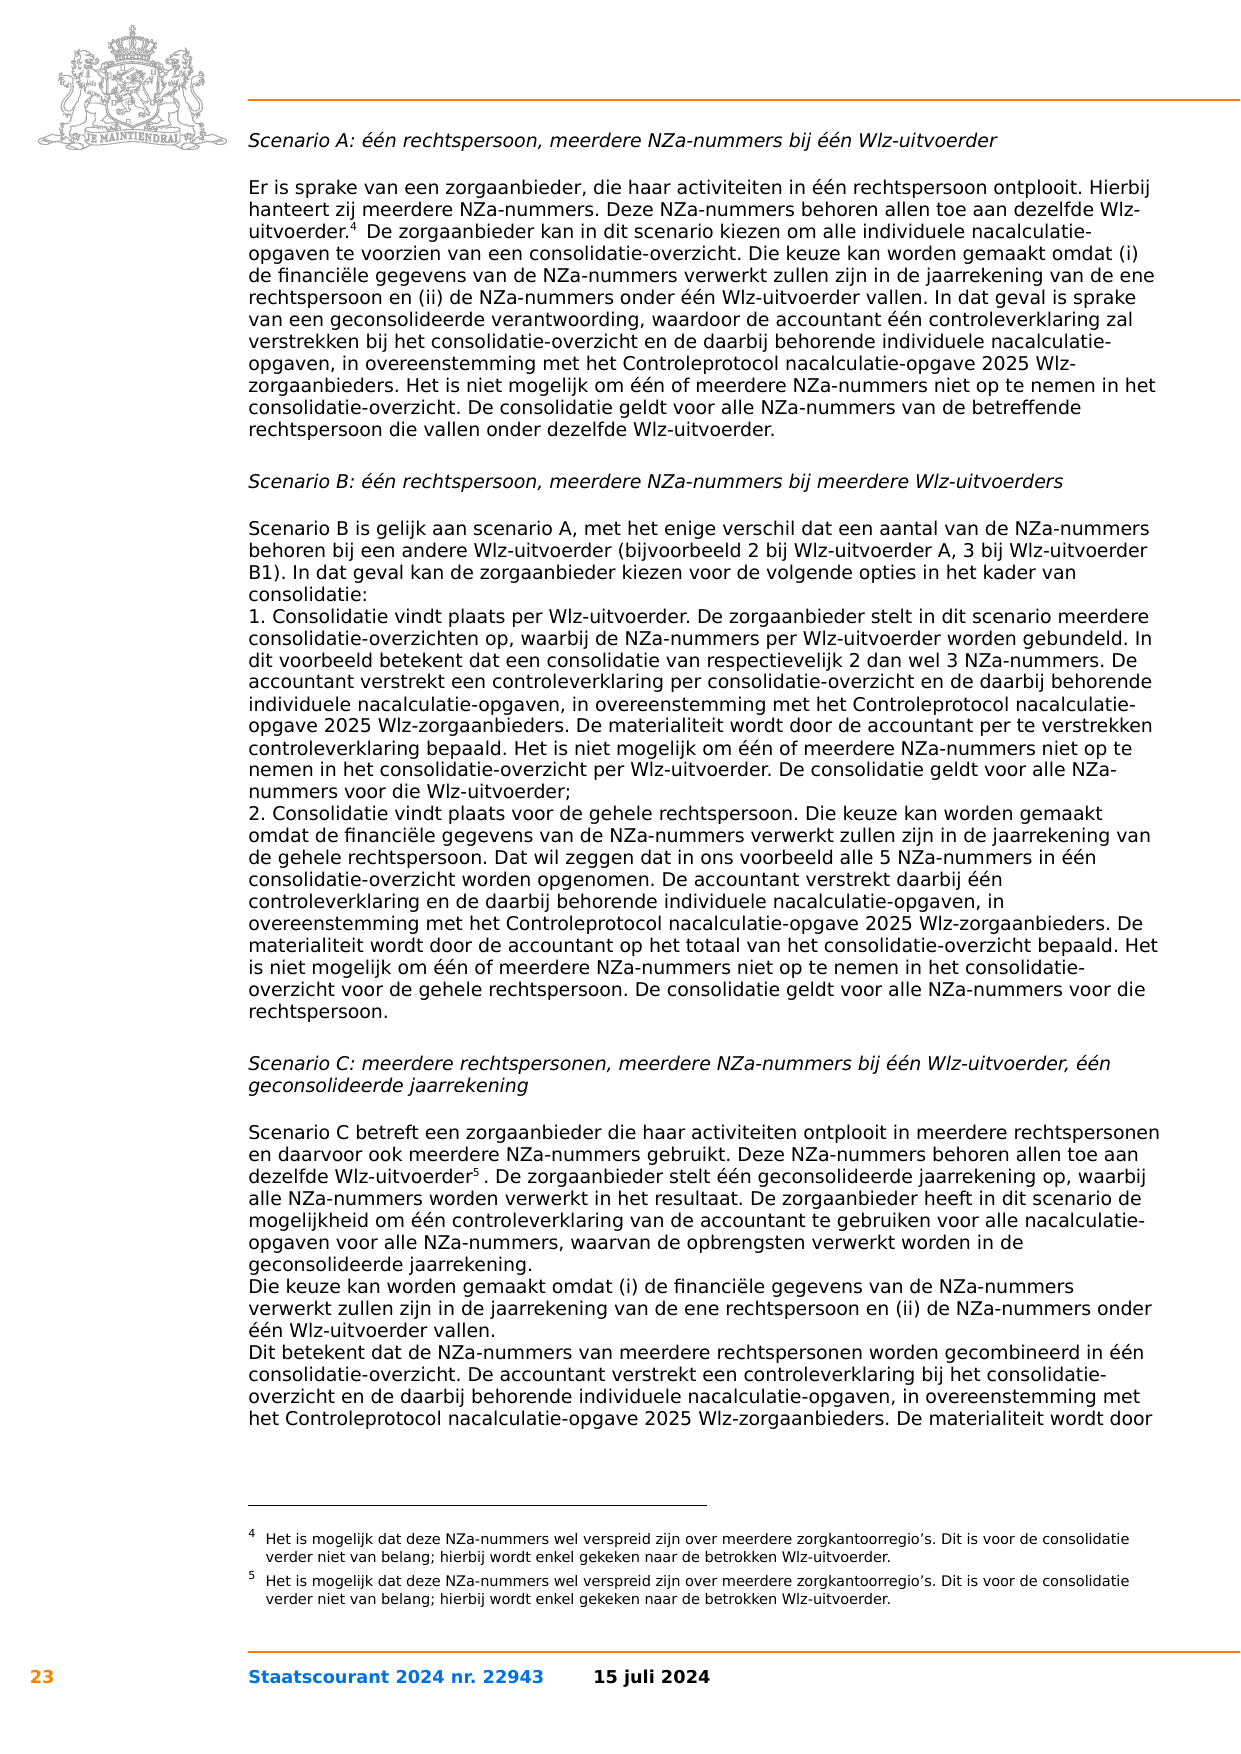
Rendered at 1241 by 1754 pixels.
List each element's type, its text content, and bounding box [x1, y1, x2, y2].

picture [38, 25, 227, 150]
text 2. Consolidatie vindt plaats voor de gehele rechtspersoon. Die keuze kan worden gemaakt omdat de financiële gegevens van de NZa-nummers verwerkt zullen zijn in de jaarrekening van de gehele rechtspersoon. Dat wil zeggen dat in ons voorbeeld alle 5 NZa-nummers in één consolidatie-overzicht worden opgenomen. De accountant verstrekt daarbij één controleverklaring en de daarbij behorende individuele nacalculatie-opgaven, in overeenstemming met het Controleprotocol nacalculatie-opgave 2025 Wlz-zorgaanbieders. De materialiteit wordt door de accountant op het totaal van het consolidatie-overzicht bepaald. Het is niet mogelijk om één of meerdere NZa-nummers niet op te nemen in het consolidatie-overzicht voor de gehele rechtspersoon. De consolidatie geldt voor alle NZa-nummers voor die rechtspersoon. [248, 803, 1163, 1023]
text Die keuze kan worden gemaakt omdat (i) de financiële gegevens van de NZa-nummers verwerkt zullen zijn in de jaarrekening van de ene rechtspersoon en (ii) de NZa-nummers onder één Wlz-uitvoerder vallen. [248, 1276, 1163, 1342]
text Scenario B is gelijk aan scenario A, met het enige verschil dat een aantal van de NZa-nummers behoren bij een andere Wlz-uitvoerder (bijvoorbeeld 2 bij Wlz-uitvoerder A, 3 bij Wlz-uitvoerder B1). In dat geval kan de zorgaanbieder kiezen voor de volgende opties in het kader van consolidatie: [248, 518, 1163, 606]
subtitle Scenario C: meerdere rechtspersonen, meerdere NZa-nummers bij één Wlz-uitvoerder, één geconsolideerde jaarrekening [248, 1053, 1163, 1097]
text Het is mogelijk dat deze NZa-nummers wel verspreid zijn over meerdere zorgkantoorregio’s. Dit is voor de consolidatie verder niet van belang; hierbij wordt enkel gekeken naar de betrokken Wlz-uitvoerder. [248, 1569, 1163, 1608]
text Het is mogelijk dat deze NZa-nummers wel verspreid zijn over meerdere zorgkantoorregio’s. Dit is voor de consolidatie verder niet van belang; hierbij wordt enkel gekeken naar de betrokken Wlz-uitvoerder. [248, 1527, 1163, 1566]
subtitle Scenario B: één rechtspersoon, meerdere NZa-nummers bij meerdere Wlz-uitvoerders [248, 471, 1163, 493]
text Scenario C betreft een zorgaanbieder die haar activiteiten ontplooit in meerdere rechtspersonen en daarvoor ook meerdere NZa-nummers gebruikt. Deze NZa-nummers behoren allen toe aan dezelfde Wlz-uitvoerder. De zorgaanbieder stelt één geconsolideerde jaarrekening op, waarbij alle NZa-nummers worden verwerkt in het resultaat. De zorgaanbieder heeft in dit scenario de mogelijkheid om één controleverklaring van de accountant te gebruiken voor alle nacalculatie-opgaven voor alle NZa-nummers, waarvan de opbrengsten verwerkt worden in de geconsolideerde jaarrekening. [248, 1122, 1163, 1276]
text Dit betekent dat de NZa-nummers van meerdere rechtspersonen worden gecombineerd in één consolidatie-overzicht. De accountant verstrekt een controleverklaring bij het consolidatie-overzicht en de daarbij behorende individuele nacalculatie-opgaven, in overeenstemming met het Controleprotocol nacalculatie-opgave 2025 Wlz-zorgaanbieders. De materialiteit wordt door [248, 1342, 1163, 1430]
subtitle Scenario A: één rechtspersoon, meerdere NZa-nummers bij één Wlz-uitvoerder [248, 130, 1163, 152]
text Er is sprake van een zorgaanbieder, die haar activiteiten in één rechtspersoon ontplooit. Hierbij hanteert zij meerdere NZa-nummers. Deze NZa-nummers behoren allen toe aan dezelfde Wlz-uitvoerder. De zorgaanbieder kan in dit scenario kiezen om alle individuele nacalculatie-opgaven te voorzien van een consolidatie-overzicht. Die keuze kan worden gemaakt omdat (i) de financiële gegevens van de NZa-nummers verwerkt zullen zijn in de jaarrekening van de ene rechtspersoon en (ii) de NZa-nummers onder één Wlz-uitvoerder vallen. In dat geval is sprake van een geconsolideerde verantwoording, waardoor de accountant één controleverklaring zal verstrekken bij het consolidatie-overzicht en de daarbij behorende individuele nacalculatie-opgaven, in overeenstemming met het Controleprotocol nacalculatie-opgave 2025 Wlz-zorgaanbieders. Het is niet mogelijk om één of meerdere NZa-nummers niet op te nemen in het consolidatie-overzicht. De consolidatie geldt voor alle NZa-nummers van de betreffende rechtspersoon die vallen onder dezelfde Wlz-uitvoerder. [248, 177, 1163, 441]
text 1. Consolidatie vindt plaats per Wlz-uitvoerder. De zorgaanbieder stelt in dit scenario meerdere consolidatie-overzichten op, waarbij de NZa-nummers per Wlz-uitvoerder worden gebundeld. In dit voorbeeld betekent dat een consolidatie van respectievelijk 2 dan wel 3 NZa-nummers. De accountant verstrekt een controleverklaring per consolidatie-overzicht en de daarbij behorende individuele nacalculatie-opgaven, in overeenstemming met het Controleprotocol nacalculatie-opgave 2025 Wlz-zorgaanbieders. De materialiteit wordt door de accountant per te verstrekken controleverklaring bepaald. Het is niet mogelijk om één of meerdere NZa-nummers niet op te nemen in het consolidatie-overzicht per Wlz-uitvoerder. De consolidatie geldt voor alle NZa-nummers voor die Wlz-uitvoerder; [248, 606, 1163, 803]
